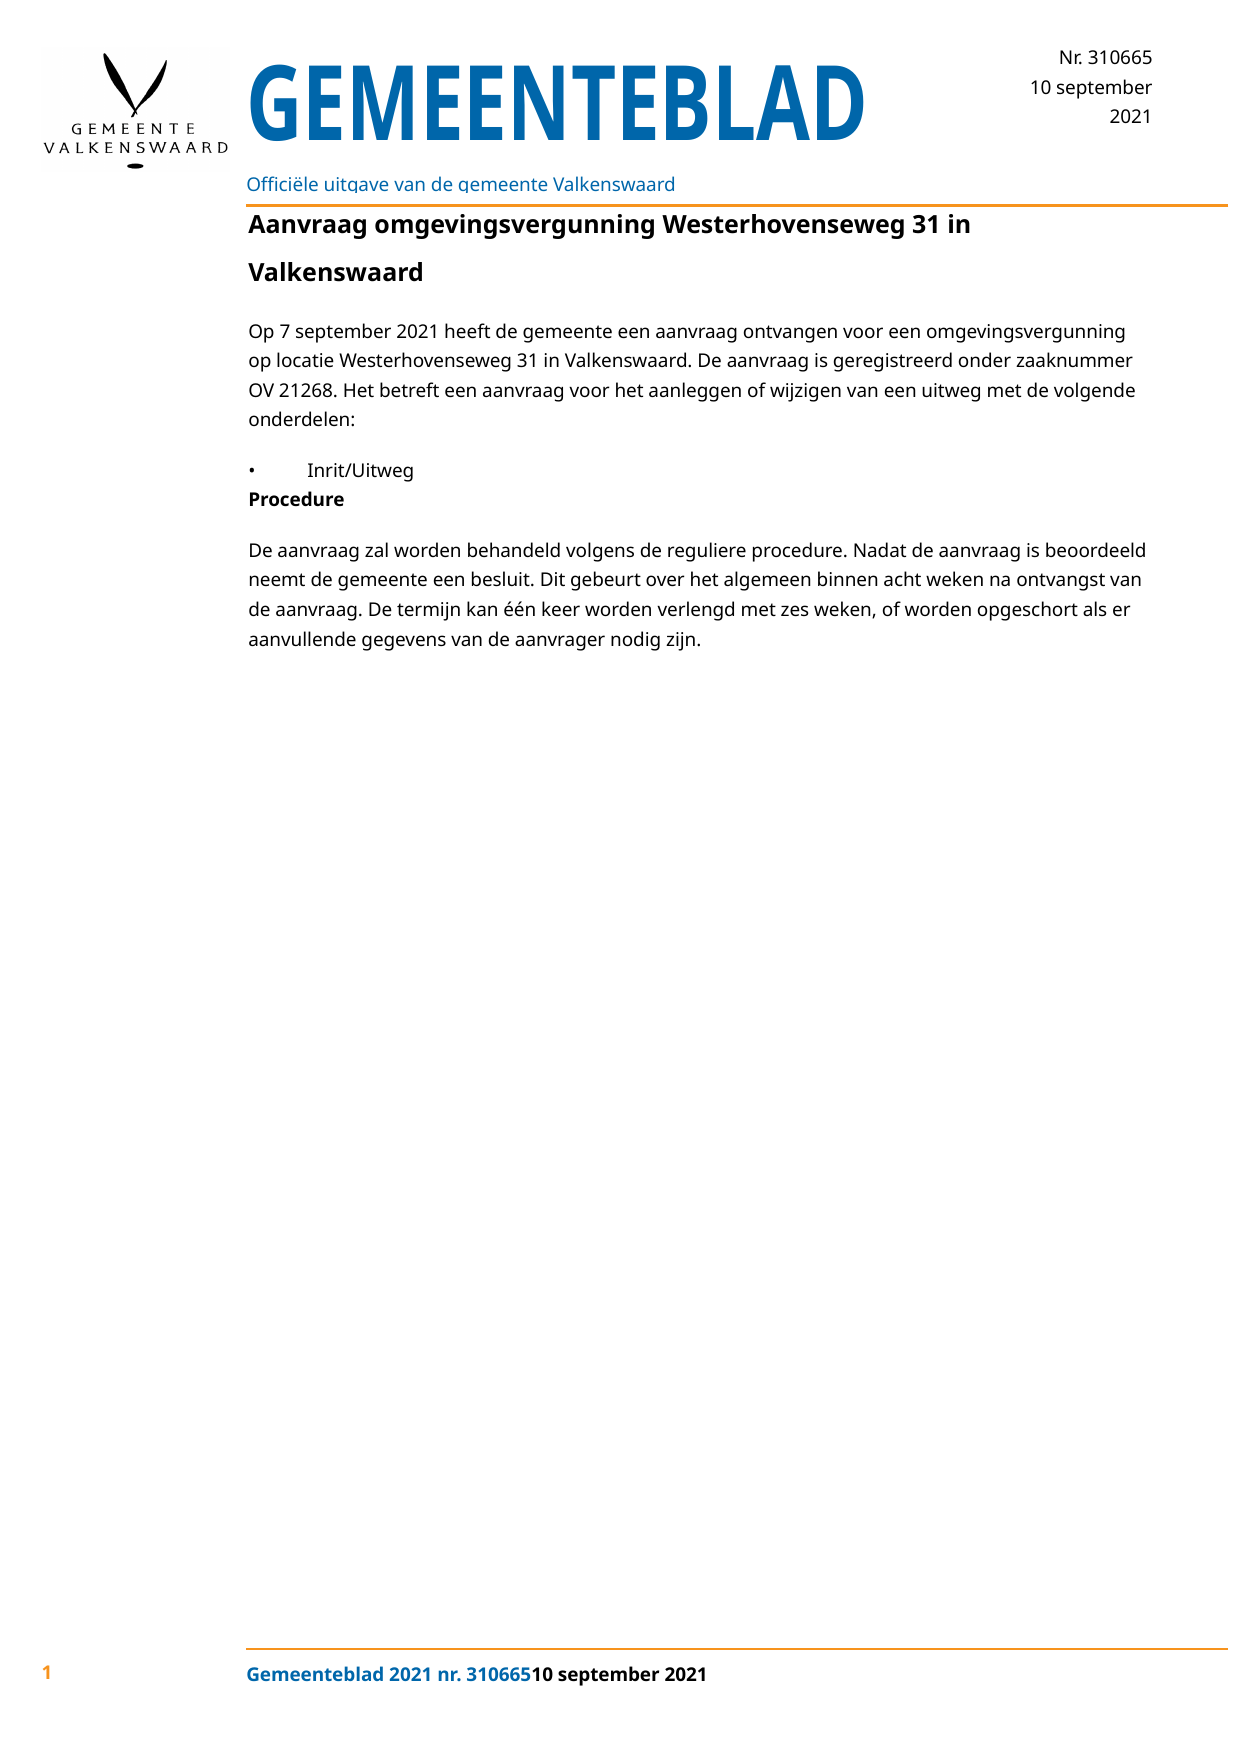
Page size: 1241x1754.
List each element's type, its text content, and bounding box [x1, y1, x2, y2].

text De aanvraag zal worden behandeld volgens de reguliere procedure. Nadat de aanvraag is beoordeeld neemt de gemeente een besluit. Dit gebeurt over het algemeen binnen acht weken na ontvangst van de aanvraag. De termijn kan één keer worden verlengd met zes weken, of worden opgeschort als er aanvullende gegevens van de aanvrager nodig zijn. [248, 537, 1152, 652]
picture [41, 47, 231, 172]
text Procedure [248, 487, 1152, 512]
text Op 7 september 2021 heeft de gemeente een aanvraag ontvangen voor een omgevingsvergunning op locatie Westerhovenseweg 31 in Valkenswaard. De aanvraag is geregistreerd onder zaaknummer OV 21268. Het betreft een aanvraag voor het aanleggen of wijzigen van een uitweg met de volgende onderdelen: [248, 318, 1152, 432]
list Inrit/Uitweg [248, 457, 1152, 483]
text Aanvraag omgevingsvergunning Westerhovenseweg 31 in Valkenswaard [248, 207, 1152, 288]
